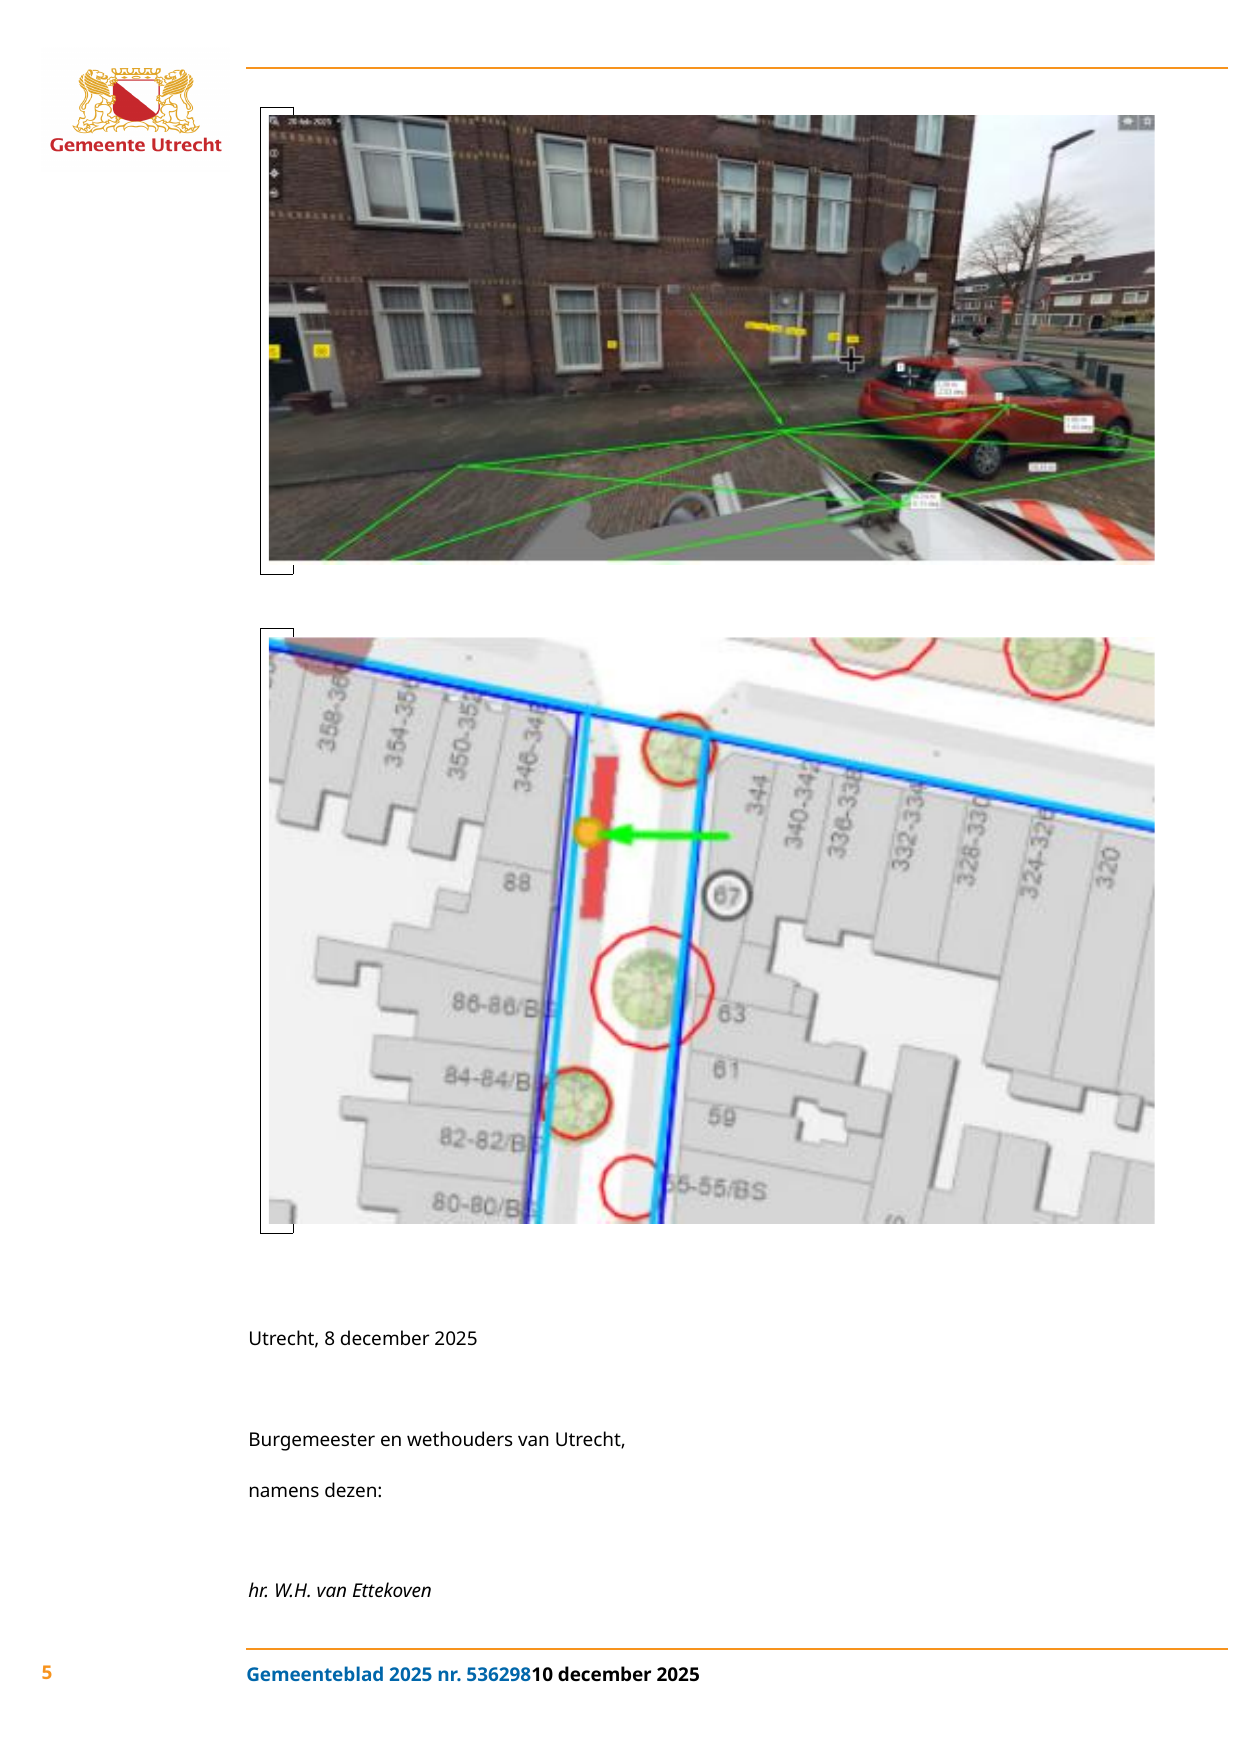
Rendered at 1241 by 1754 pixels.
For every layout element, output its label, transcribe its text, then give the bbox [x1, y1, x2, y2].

text Utrecht, 8 december 2025 [248, 1326, 1152, 1351]
picture [268, 637, 1155, 1224]
text hr. W.H. van Ettekoven [248, 1578, 1152, 1603]
picture [41, 47, 231, 172]
text Burgemeester en wethouders van Utrecht, [248, 1426, 1152, 1452]
text namens dezen: [248, 1477, 1152, 1502]
picture [268, 115, 1155, 565]
